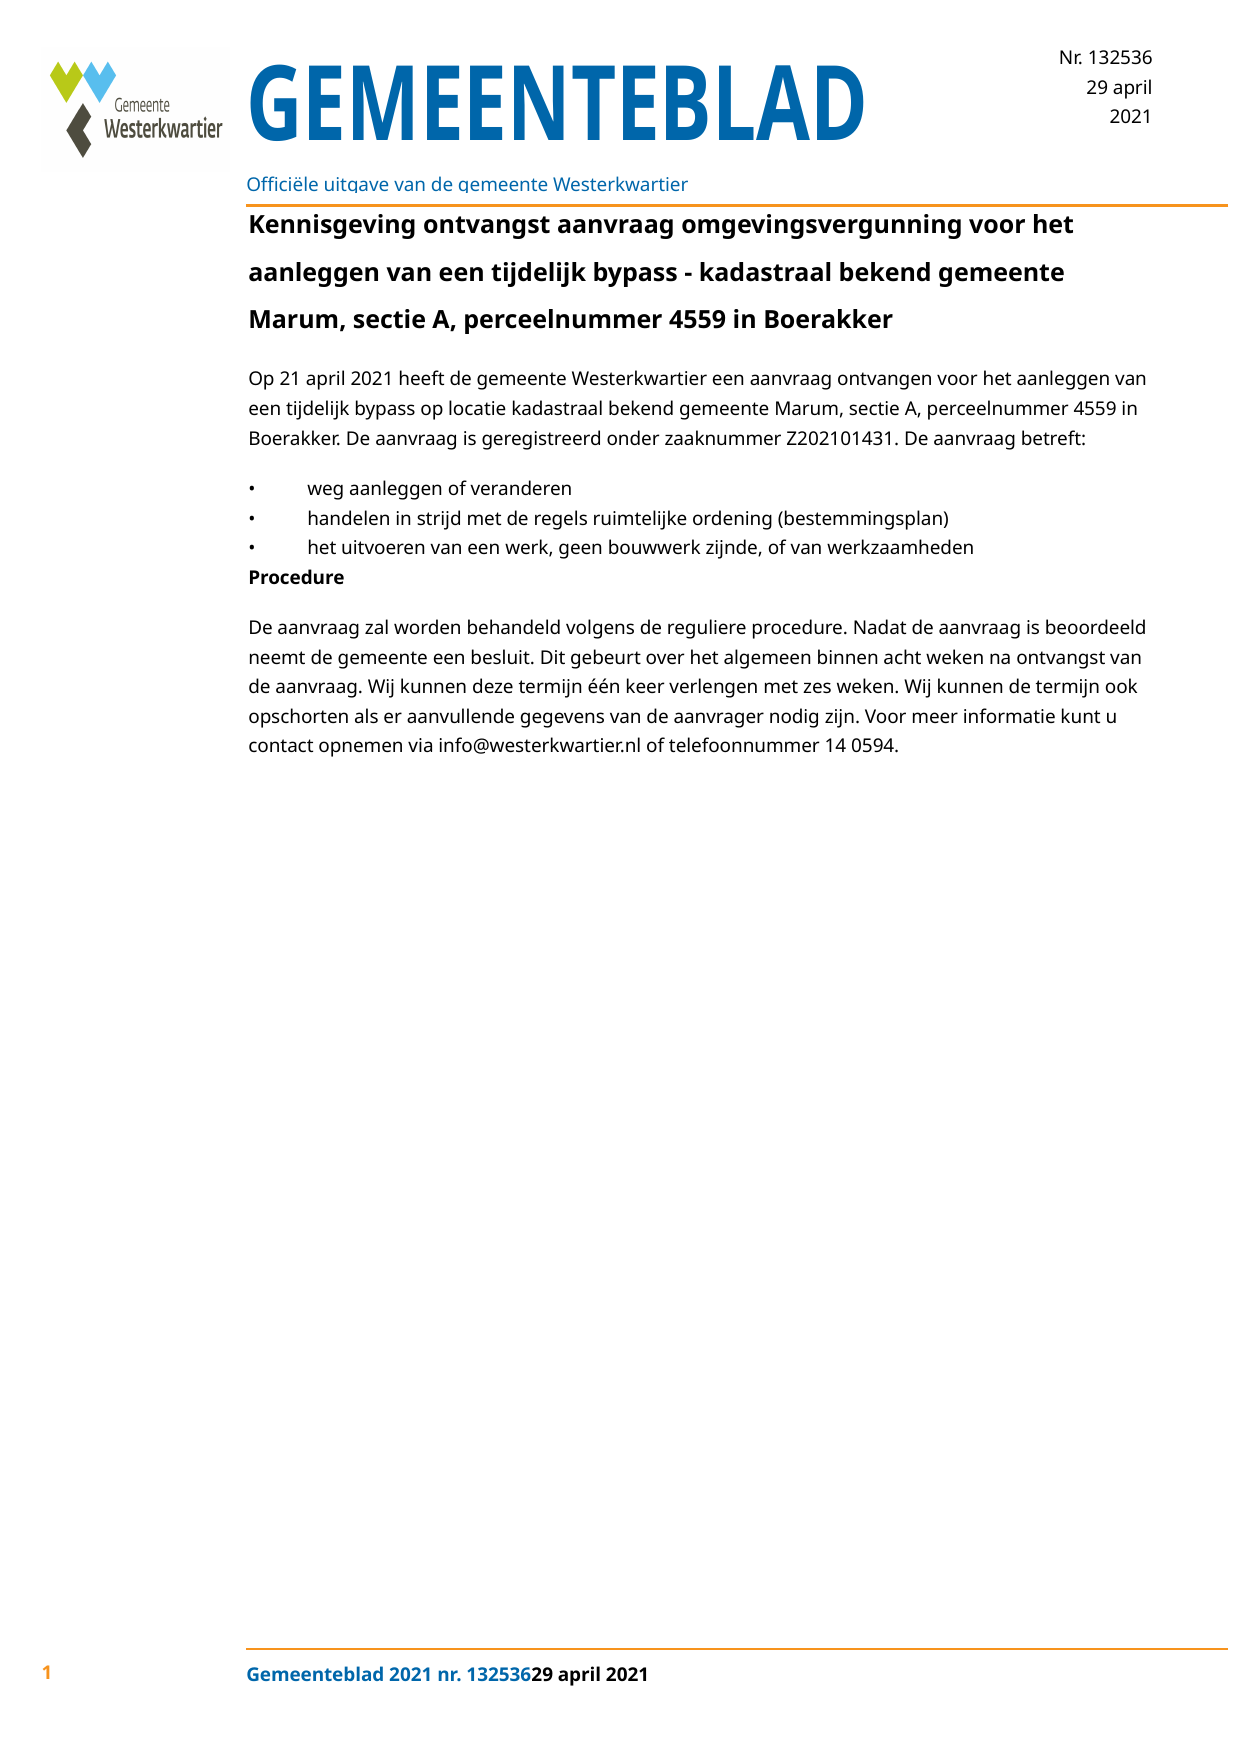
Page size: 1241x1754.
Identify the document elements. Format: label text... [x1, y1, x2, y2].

list handelen in strijd met de regels ruimtelijke ordening (bestemmingsplan) [248, 505, 1152, 530]
list het uitvoeren van een werk, geen bouwwerk zijnde, of van werkzaamheden [248, 534, 1152, 560]
text De aanvraag zal worden behandeld volgens de reguliere procedure. Nadat de aanvraag is beoordeeld neemt de gemeente een besluit. Dit gebeurt over het algemeen binnen acht weken na ontvangst van de aanvraag. Wij kunnen deze termijn één keer verlengen met zes weken. Wij kunnen de termijn ook opschorten als er aanvullende gegevens van de aanvrager nodig zijn. Voor meer informatie kunt u contact opnemen via info@westerkwartier.nl of telefoonnummer 14 0594. [248, 614, 1152, 758]
text Kennisgeving ontvangst aanvraag omgevingsvergunning voor het aanleggen van een tijdelijk bypass - kadastraal bekend gemeente Marum, sectie A, perceelnummer 4559 in Boerakker [248, 207, 1152, 336]
list weg aanleggen of veranderen [248, 475, 1152, 501]
text Procedure [248, 564, 1152, 589]
picture [41, 47, 231, 172]
text Op 21 april 2021 heeft de gemeente Westerkwartier een aanvraag ontvangen voor het aanleggen van een tijdelijk bypass op locatie kadastraal bekend gemeente Marum, sectie A, perceelnummer 4559 in Boerakker. De aanvraag is geregistreerd onder zaaknummer Z202101431. De aanvraag betreft: [248, 366, 1152, 450]
